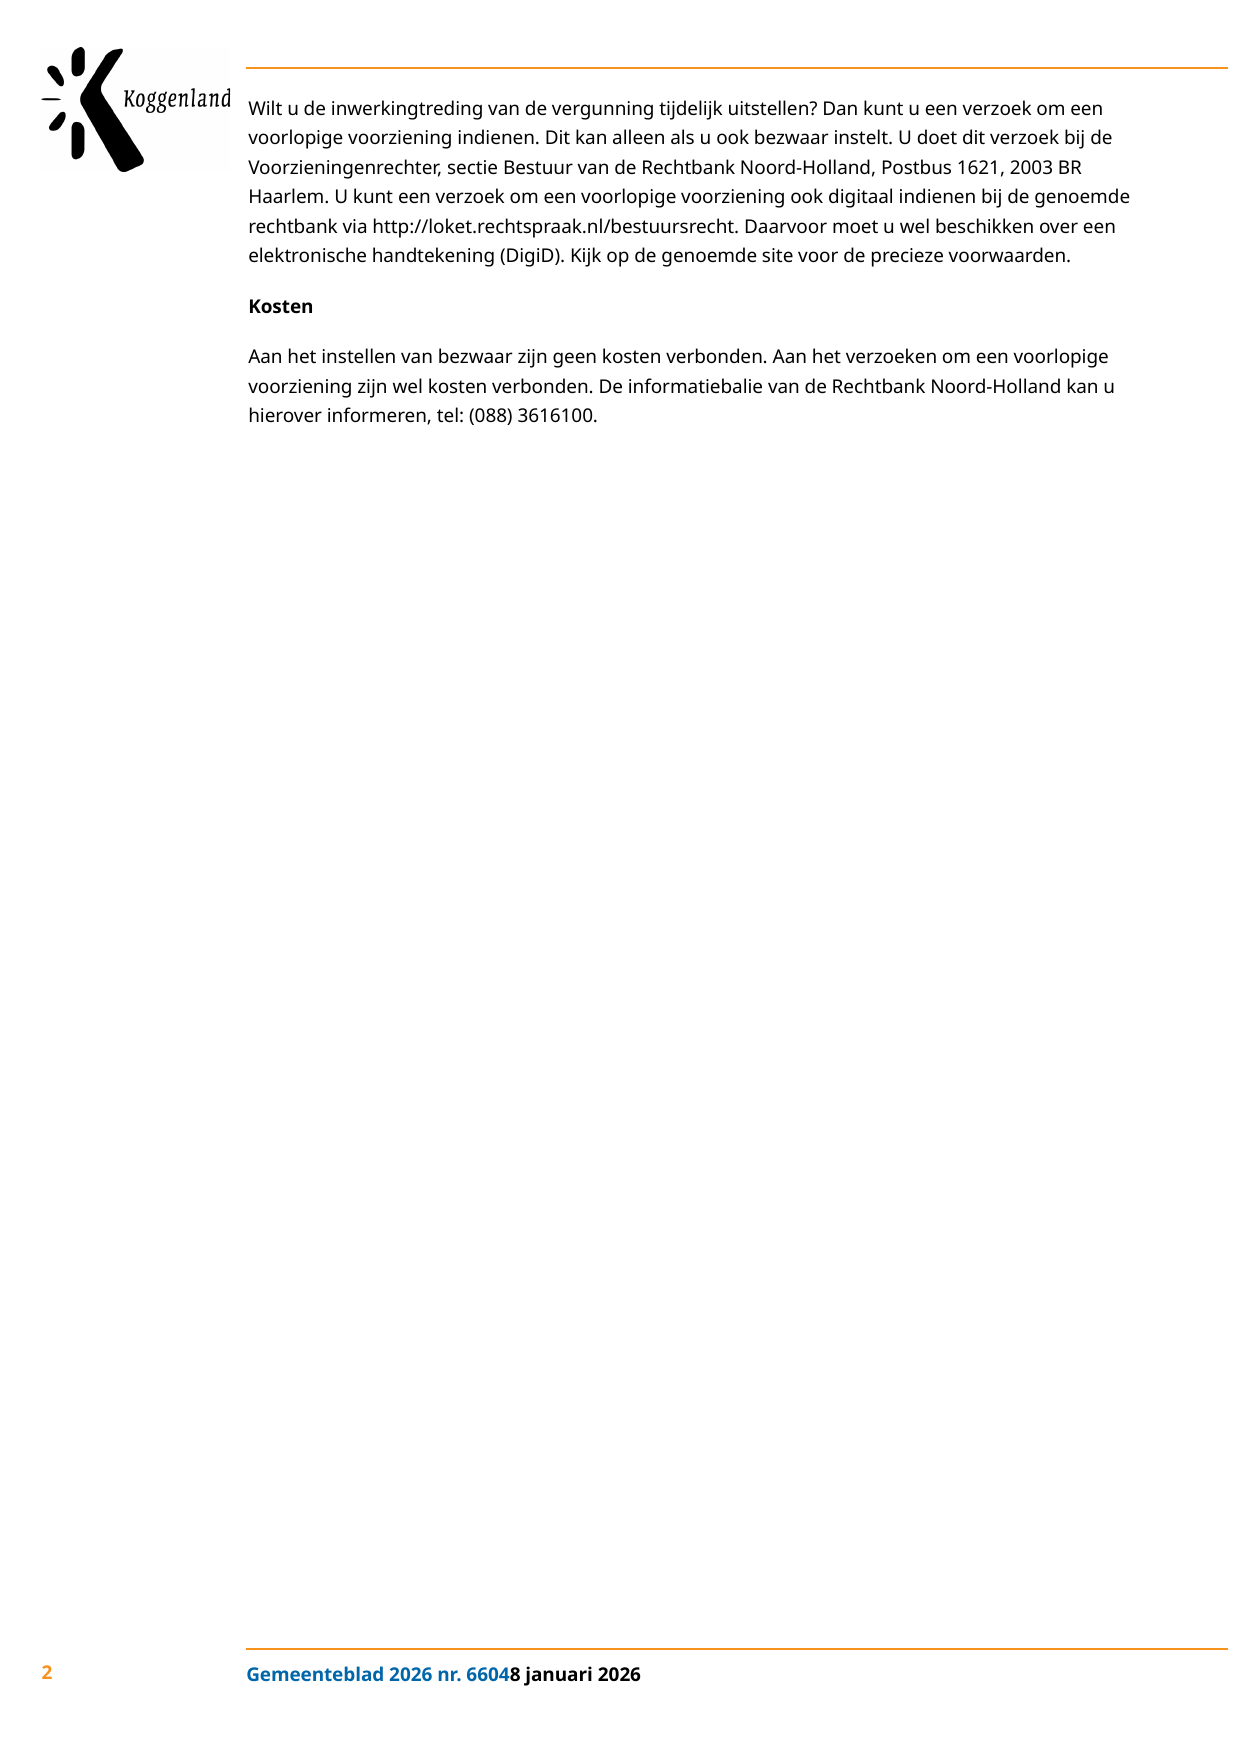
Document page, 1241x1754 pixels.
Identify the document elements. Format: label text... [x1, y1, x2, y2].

text Wilt u de inwerkingtreding van de vergunning tijdelijk uitstellen? Dan kunt u een verzoek om een voorlopige voorziening indienen. Dit kan alleen als u ook bezwaar instelt. U doet dit verzoek bij de Voorzieningenrechter, sectie Bestuur van de Rechtbank Noord-Holland, Postbus 1621, 2003 BR Haarlem. U kunt een verzoek om een voorlopige voorziening ook digitaal indienen bij de genoemde rechtbank via http://loket.rechtspraak.nl/bestuursrecht. Daarvoor moet u wel beschikken over een elektronische handtekening (DigiD). Kijk op de genoemde site voor de precieze voorwaarden. [248, 95, 1152, 268]
picture [41, 47, 231, 172]
text Aan het instellen van bezwaar zijn geen kosten verbonden. Aan het verzoeken om een voorlopige voorziening zijn wel kosten verbonden. De informatiebalie van de Rechtbank Noord-Holland kan u hierover informeren, tel: (088) 3616100. [248, 343, 1152, 428]
text Kosten [248, 293, 1152, 319]
